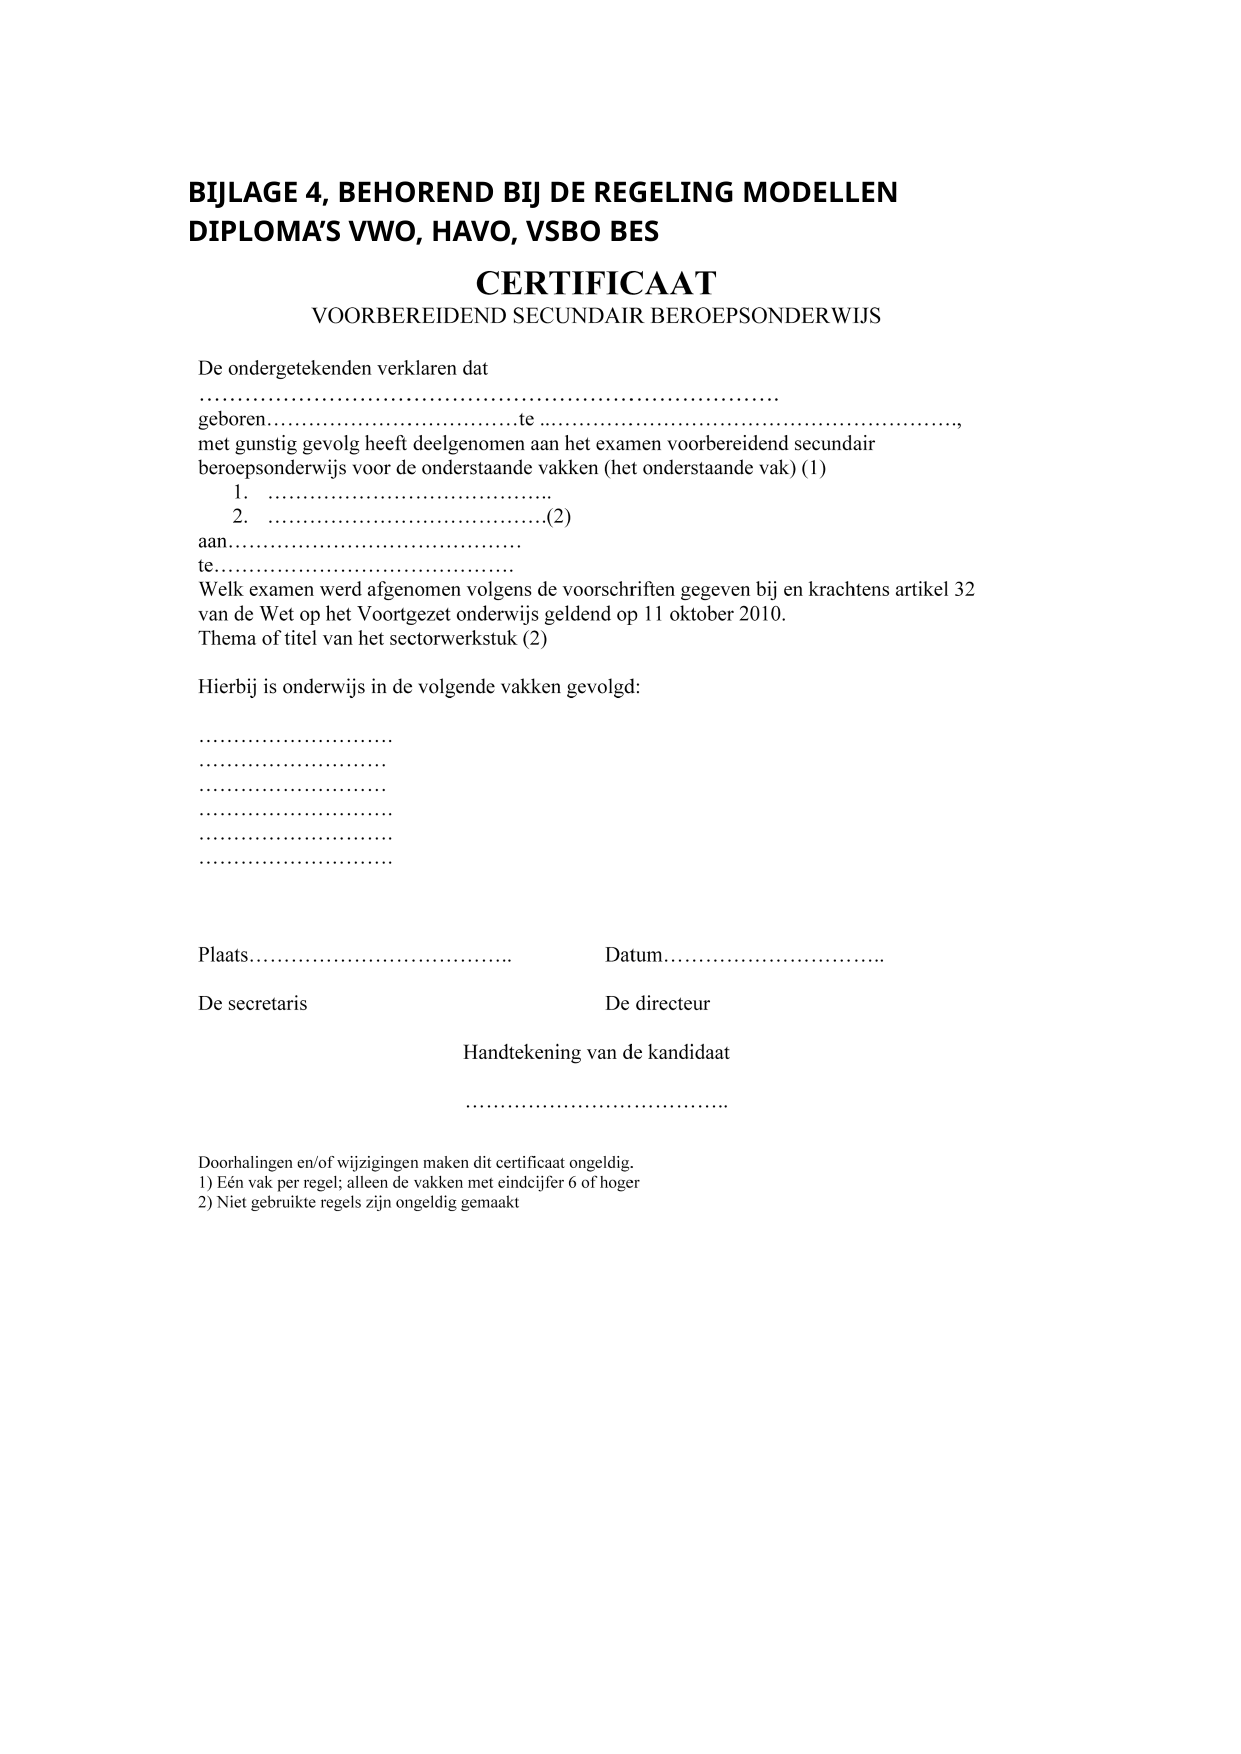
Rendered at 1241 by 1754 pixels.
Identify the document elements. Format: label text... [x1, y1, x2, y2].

picture [187, 264, 1075, 1218]
subtitle BIJLAGE 4, BEHOREND BIJ DE REGELING MODELLEN DIPLOMA’S VWO, HAVO, VSBO BES [187, 172, 1053, 250]
